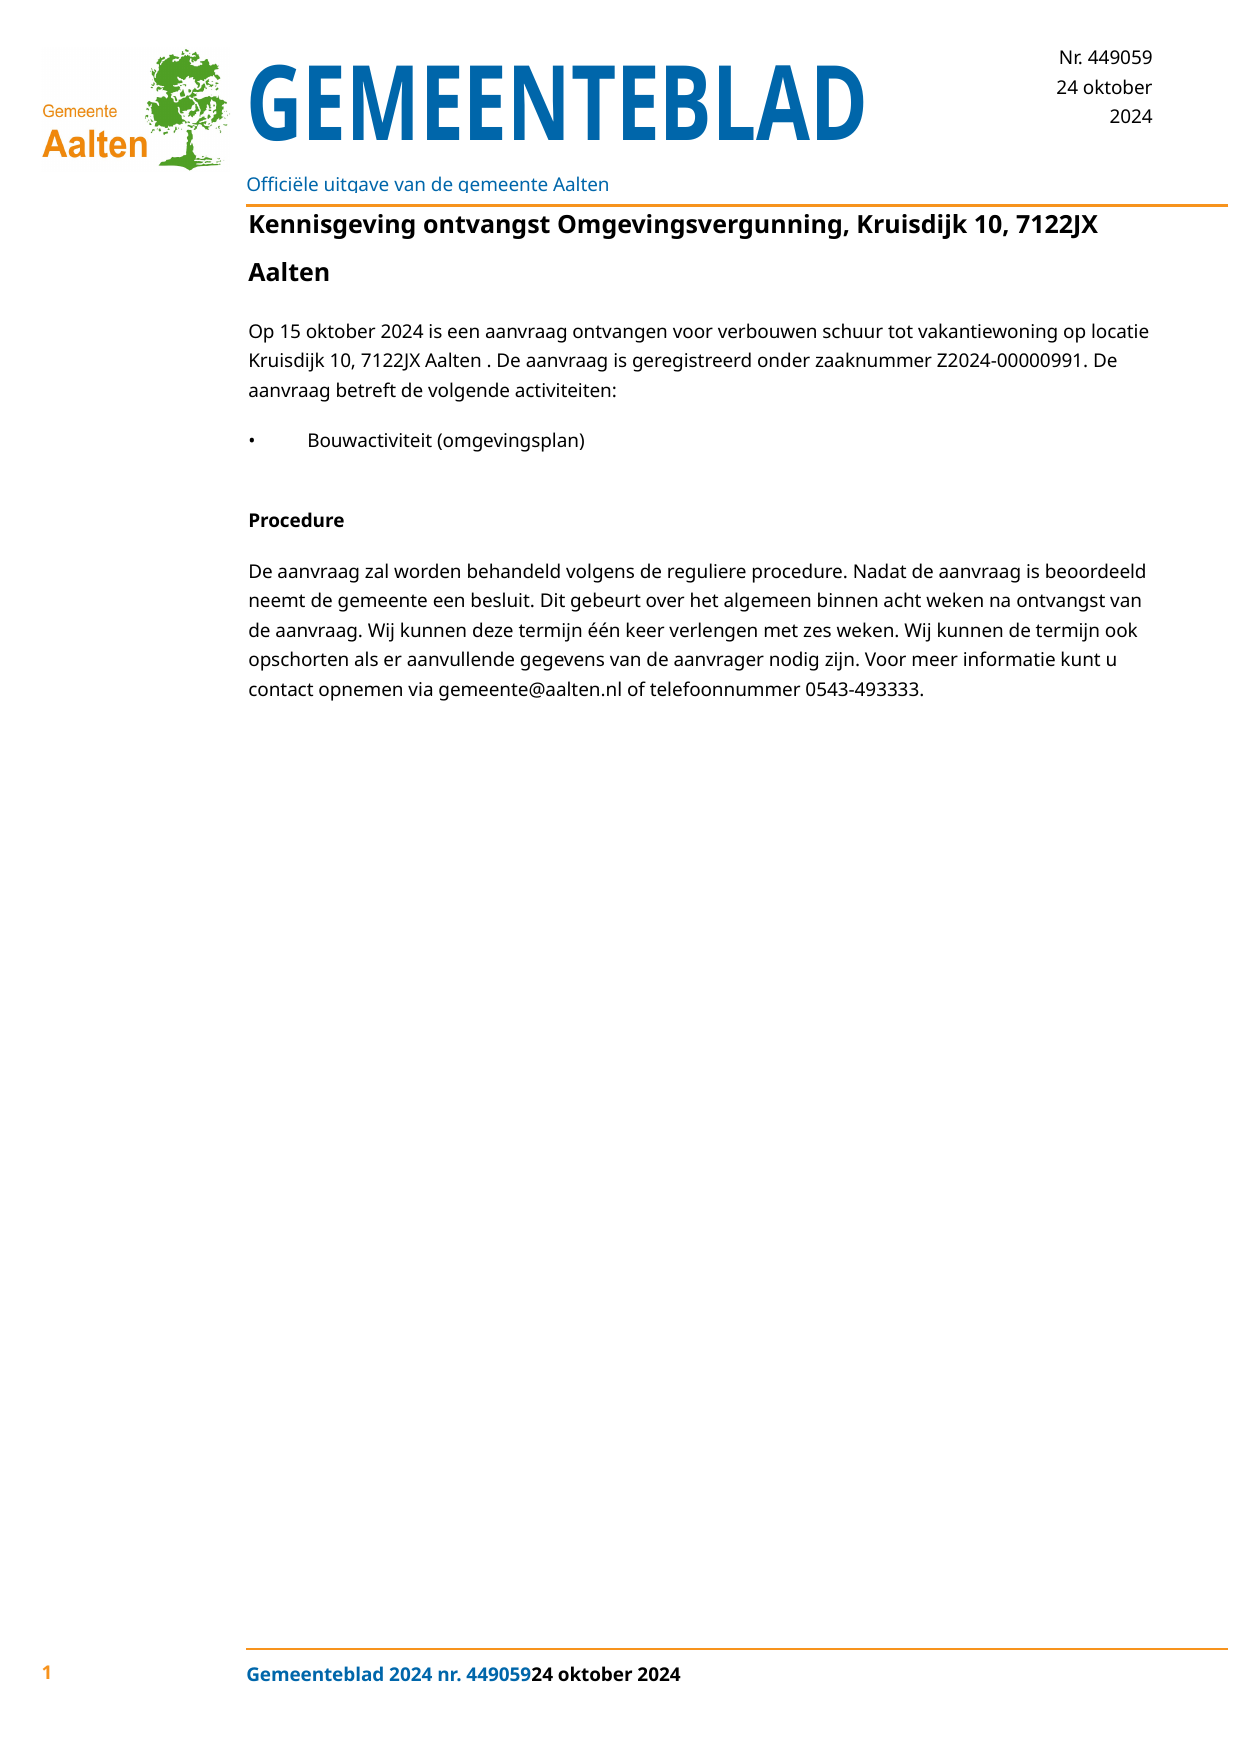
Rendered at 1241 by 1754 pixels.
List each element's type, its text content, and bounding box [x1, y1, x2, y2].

text Op 15 oktober 2024 is een aanvraag ontvangen voor verbouwen schuur tot vakantiewoning op locatie Kruisdijk 10, 7122JX Aalten . De aanvraag is geregistreerd onder zaaknummer Z2024-00000991. De aanvraag betreft de volgende activiteiten: [248, 318, 1152, 403]
picture [41, 47, 231, 172]
text Kennisgeving ontvangst Omgevingsvergunning, Kruisdijk 10, 7122JX Aalten [248, 207, 1152, 288]
text Procedure [248, 507, 1152, 533]
text De aanvraag zal worden behandeld volgens de reguliere procedure. Nadat de aanvraag is beoordeeld neemt de gemeente een besluit. Dit gebeurt over het algemeen binnen acht weken na ontvangst van de aanvraag. Wij kunnen deze termijn één keer verlengen met zes weken. Wij kunnen de termijn ook opschorten als er aanvullende gegevens van de aanvrager nodig zijn. Voor meer informatie kunt u contact opnemen via gemeente@aalten.nl of telefoonnummer 0543-493333. [248, 558, 1152, 702]
list Bouwactiviteit (omgevingsplan) [248, 427, 1152, 453]
